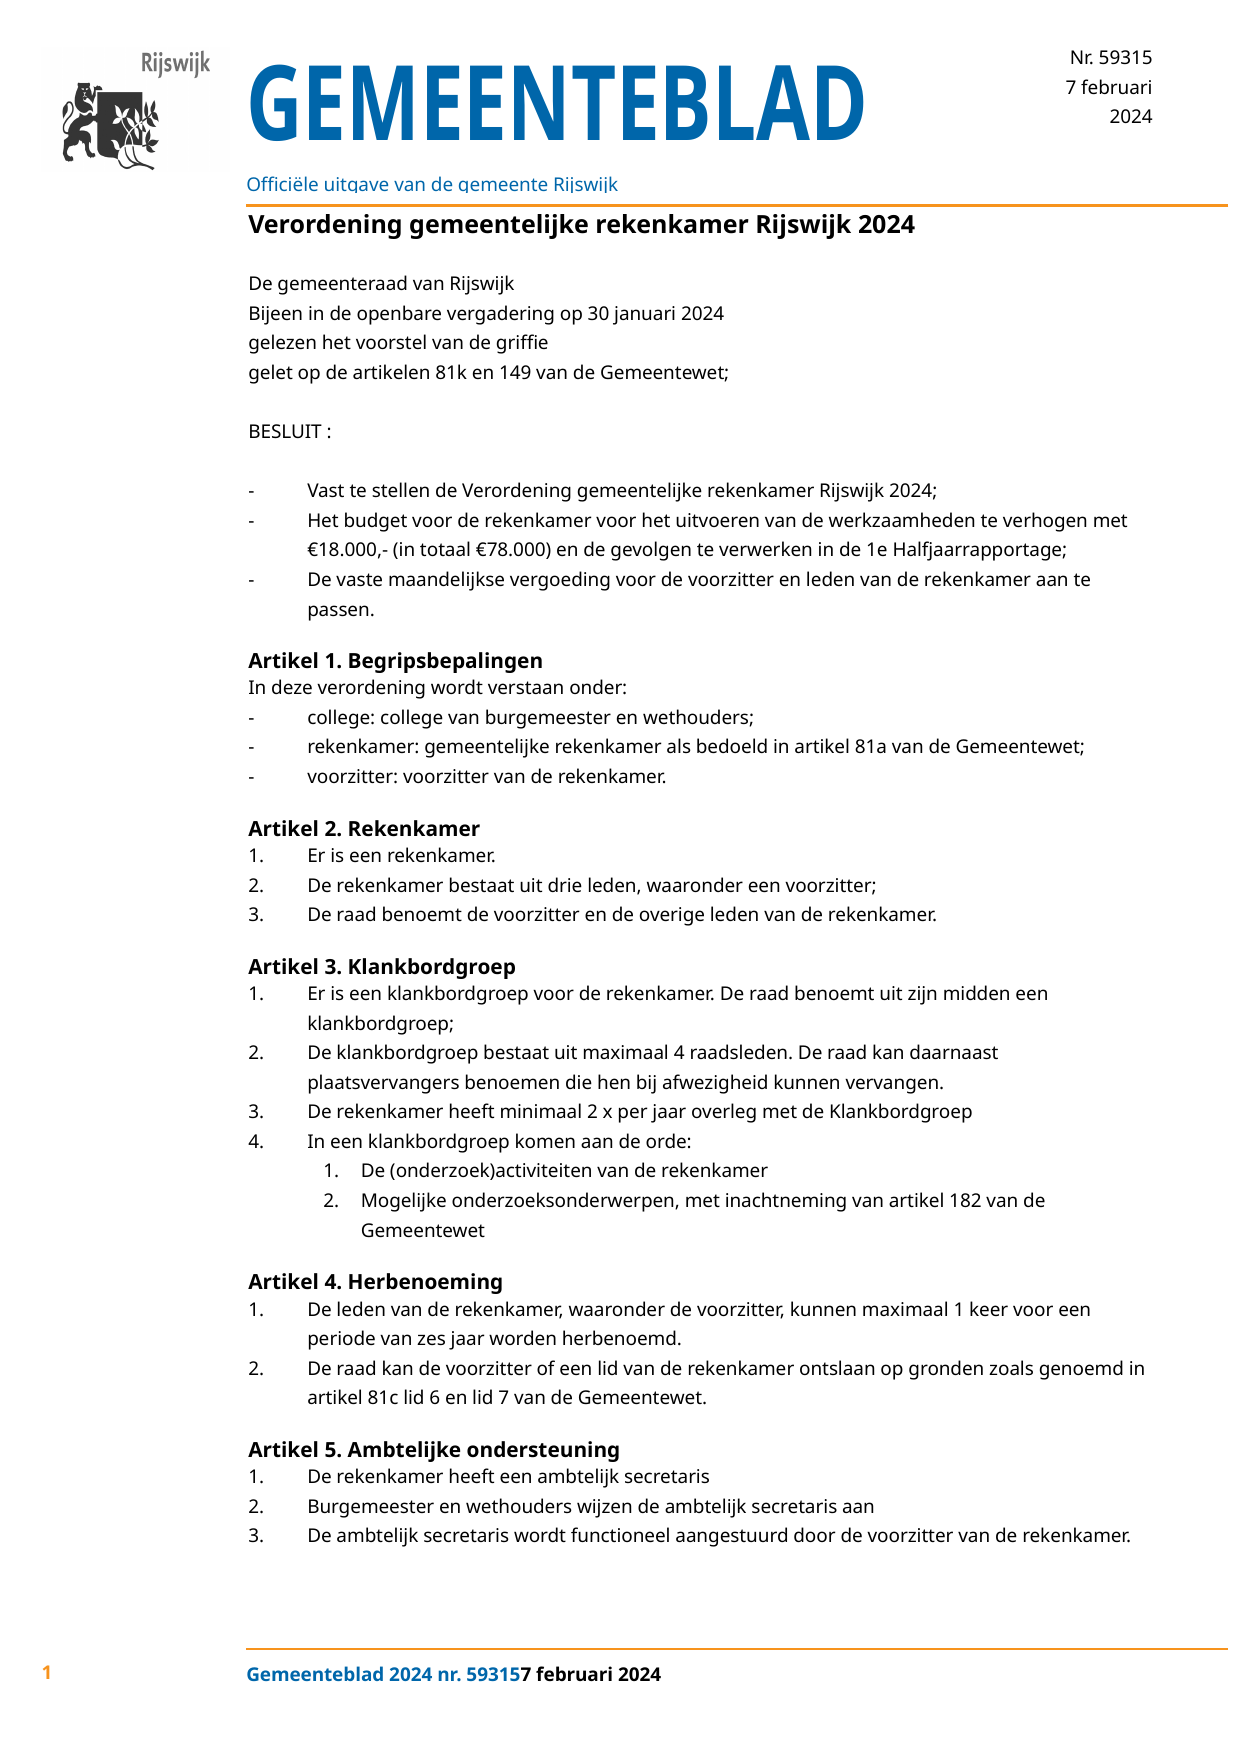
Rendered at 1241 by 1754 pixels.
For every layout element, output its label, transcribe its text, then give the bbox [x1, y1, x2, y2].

list De rekenkamer heeft minimaal 2 x per jaar overleg met de Klankbordgroep [248, 1098, 1152, 1124]
list Er is een rekenkamer. [248, 842, 1152, 868]
text Artikel 3. Klankbordgroep [248, 952, 1152, 980]
text In deze verordening wordt verstaan onder: [248, 674, 1152, 700]
text BESLUIT : [248, 418, 1152, 444]
list Vast te stellen de Verordening gemeentelijke rekenkamer Rijswijk 2024; [248, 477, 1152, 503]
list De rekenkamer heeft een ambtelijk secretaris [248, 1463, 1152, 1489]
list De rekenkamer bestaat uit drie leden, waaronder een voorzitter; [248, 872, 1152, 897]
text Artikel 2. Rekenkamer [248, 814, 1152, 842]
list In een klankbordgroep komen aan de orde: [248, 1128, 1152, 1154]
list college: college van burgemeester en wethouders; [248, 704, 1152, 730]
list De leden van de rekenkamer, waaronder de voorzitter, kunnen maximaal 1 keer voor een periode van zes jaar worden herbenoemd. [248, 1296, 1152, 1351]
text gelet op de artikelen 81k en 149 van de Gemeentewet; [248, 359, 1152, 385]
text Artikel 1. Begripsbepalingen [248, 646, 1152, 674]
list voorzitter: voorzitter van de rekenkamer. [248, 763, 1152, 789]
text De gemeenteraad van Rijswijk [248, 270, 1152, 296]
list De (onderzoek)activiteiten van de rekenkamer [323, 1158, 1152, 1183]
list Mogelijke onderzoeksonderwerpen, met inachtneming van artikel 182 van de Gemeentewet [323, 1187, 1152, 1243]
list Het budget voor de rekenkamer voor het uitvoeren van de werkzaamheden te verhogen met €18.000,- (in totaal €78.000) en de gevolgen te verwerken in de 1e Halfjaarrapportage; [248, 507, 1152, 562]
list rekenkamer: gemeentelijke rekenkamer als bedoeld in artikel 81a van de Gemeentewet; [248, 734, 1152, 759]
text Bijeen in de openbare vergadering op 30 januari 2024 [248, 300, 1152, 326]
text Artikel 4. Herbenoeming [248, 1267, 1152, 1296]
list De raad benoemt de voorzitter en de overige leden van de rekenkamer. [248, 901, 1152, 927]
picture [41, 47, 231, 172]
list Er is een klankbordgroep voor de rekenkamer. De raad benoemt uit zijn midden een klankbordgroep; [248, 980, 1152, 1036]
list Burgemeester en wethouders wijzen de ambtelijk secretaris aan [248, 1493, 1152, 1519]
text Artikel 5. Ambtelijke ondersteuning [248, 1435, 1152, 1463]
list De ambtelijk secretaris wordt functioneel aangestuurd door de voorzitter van de rekenkamer. [248, 1522, 1152, 1548]
list De klankbordgroep bestaat uit maximaal 4 raadsleden. De raad kan daarnaast plaatsvervangers benoemen die hen bij afwezigheid kunnen vervangen. [248, 1039, 1152, 1095]
text Verordening gemeentelijke rekenkamer Rijswijk 2024 [248, 207, 1152, 241]
list De vaste maandelijkse vergoeding voor de voorzitter en leden van de rekenkamer aan te passen. [248, 566, 1152, 621]
list De raad kan de voorzitter of een lid van de rekenkamer ontslaan op gronden zoals genoemd in artikel 81c lid 6 en lid 7 van de Gemeentewet. [248, 1355, 1152, 1410]
text gelezen het voorstel van de griffie [248, 329, 1152, 355]
